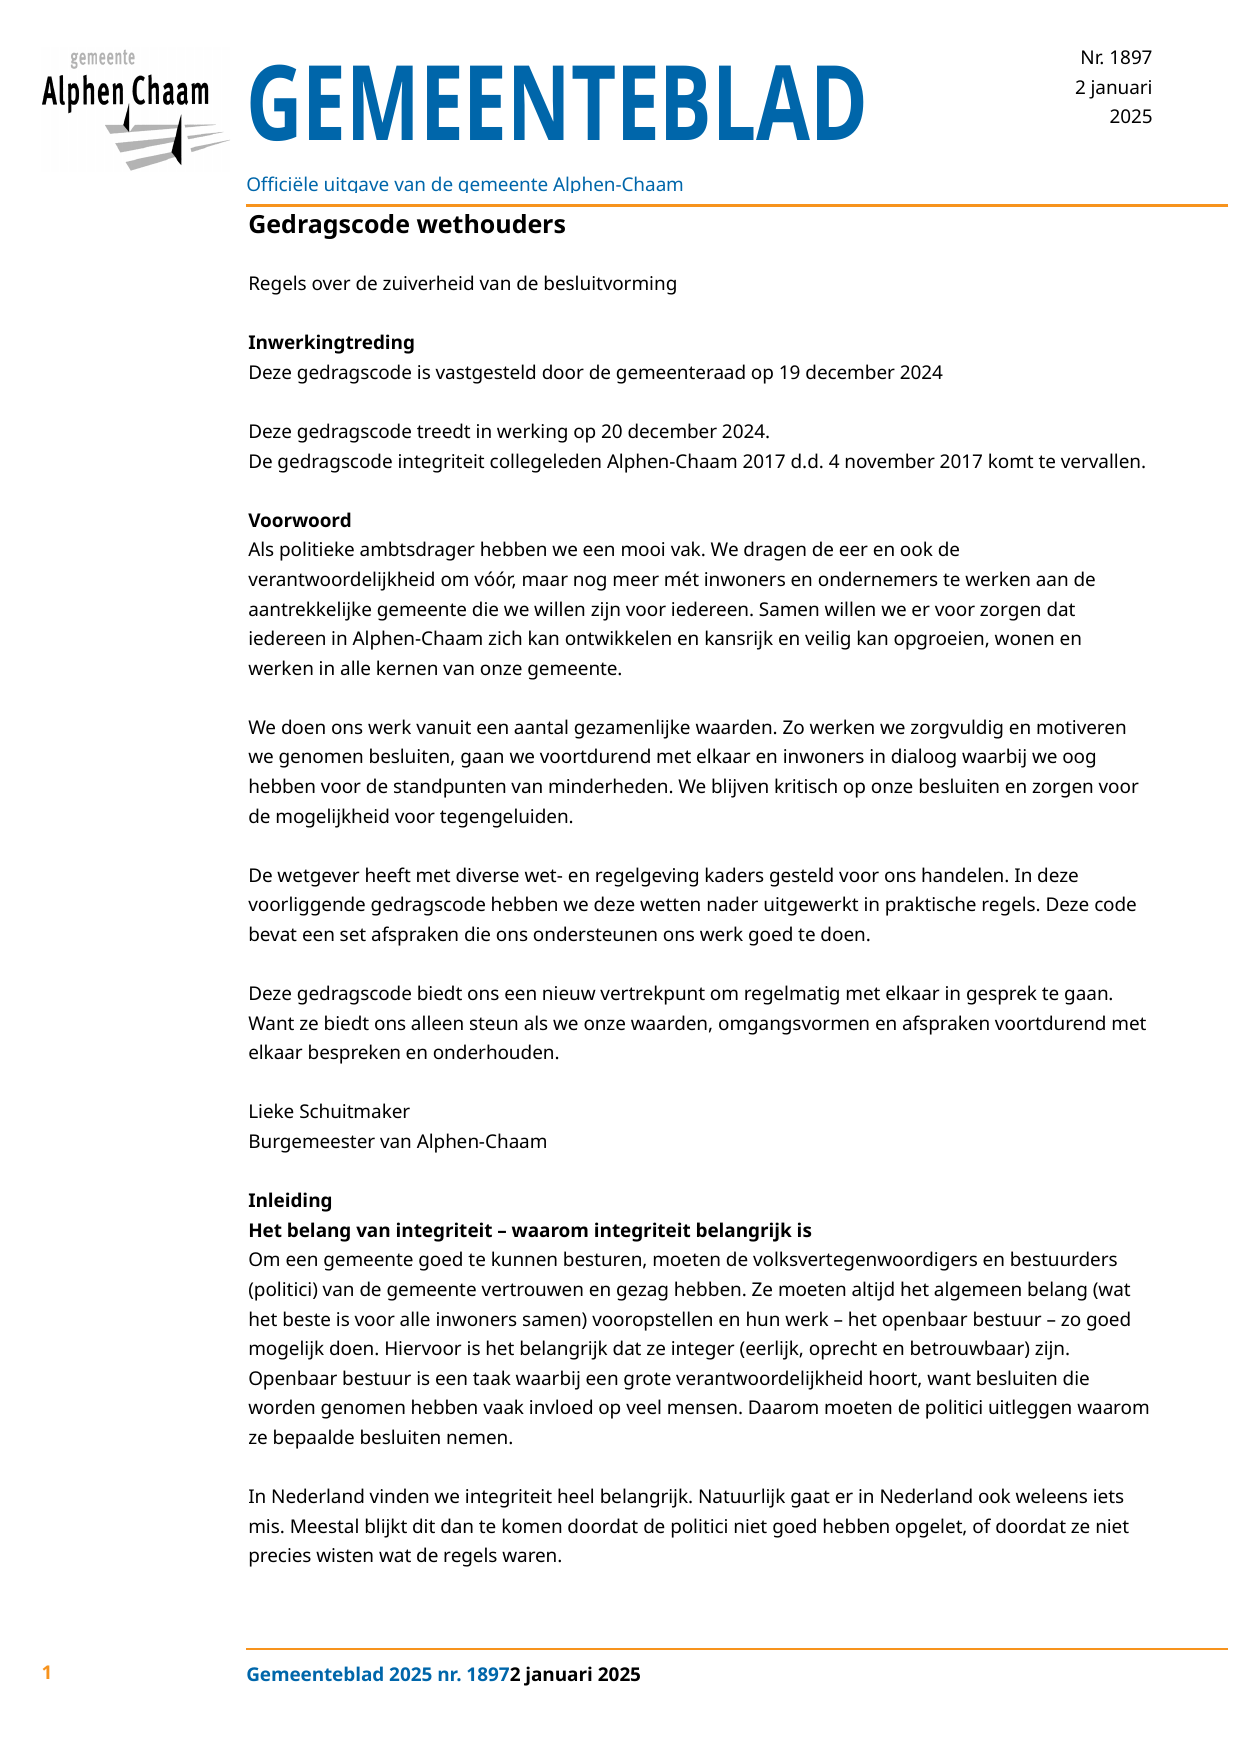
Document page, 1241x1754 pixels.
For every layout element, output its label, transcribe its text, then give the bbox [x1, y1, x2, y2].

text In Nederland vinden we integriteit heel belangrijk. Natuurlijk gaat er in Nederland ook weleens iets mis. Meestal blijkt dit dan te komen doordat de politici niet goed hebben opgelet, of doordat ze niet precies wisten wat de regels waren. [248, 1483, 1152, 1568]
text Als politieke ambtsdrager hebben we een mooi vak. We dragen de eer en ook de verantwoordelijkheid om vóór, maar nog meer mét inwoners en ondernemers te werken aan de aantrekkelijke gemeente die we willen zijn voor iedereen. Samen willen we er voor zorgen dat iedereen in Alphen-Chaam zich kan ontwikkelen en kansrijk en veilig kan opgroeien, wonen en werken in alle kernen van onze gemeente. [248, 537, 1152, 681]
text Inwerkingtreding [248, 329, 1152, 355]
text Voorwoord [248, 507, 1152, 533]
text Lieke Schuitmaker [248, 1099, 1152, 1124]
text Gedragscode wethouders [248, 207, 1152, 241]
text Deze gedragscode is vastgesteld door de gemeenteraad op 19 december 2024 [248, 359, 1152, 385]
text Deze gedragscode biedt ons een nieuw vertrekpunt om regelmatig met elkaar in gesprek te gaan. Want ze biedt ons alleen steun als we onze waarden, omgangsvormen en afspraken voortdurend met elkaar bespreken en onderhouden. [248, 980, 1152, 1065]
text Burgemeester van Alphen-Chaam [248, 1128, 1152, 1154]
text Het belang van integriteit – waarom integriteit belangrijk is [248, 1217, 1152, 1243]
text De gedragscode integriteit collegeleden Alphen-Chaam 2017 d.d. 4 november 2017 komt te vervallen. [248, 448, 1152, 473]
text Regels over de zuiverheid van de besluitvorming [248, 270, 1152, 296]
text Inleiding [248, 1187, 1152, 1213]
text Om een gemeente goed te kunnen besturen, moeten de volksvertegenwoordigers en bestuurders (politici) van de gemeente vertrouwen en gezag hebben. Ze moeten altijd het algemeen belang (wat het beste is voor alle inwoners samen) vooropstellen en hun werk – het openbaar bestuur – zo goed mogelijk doen. Hiervoor is het belangrijk dat ze integer (eerlijk, oprecht en betrouwbaar) zijn. Openbaar bestuur is een taak waarbij een grote verantwoordelijkheid hoort, want besluiten die worden genomen hebben vaak invloed op veel mensen. Daarom moeten de politici uitleggen waarom ze bepaalde besluiten nemen. [248, 1247, 1152, 1450]
picture [41, 47, 231, 172]
text We doen ons werk vanuit een aantal gezamenlijke waarden. Zo werken we zorgvuldig en motiveren we genomen besluiten, gaan we voortdurend met elkaar en inwoners in dialoog waarbij we oog hebben voor de standpunten van minderheden. We blijven kritisch op onze besluiten en zorgen voor de mogelijkheid voor tegengeluiden. [248, 714, 1152, 828]
text Deze gedragscode treedt in werking op 20 december 2024. [248, 418, 1152, 444]
text De wetgever heeft met diverse wet- en regelgeving kaders gesteld voor ons handelen. In deze voorliggende gedragscode hebben we deze wetten nader uitgewerkt in praktische regels. Deze code bevat een set afspraken die ons ondersteunen ons werk goed te doen. [248, 862, 1152, 947]
